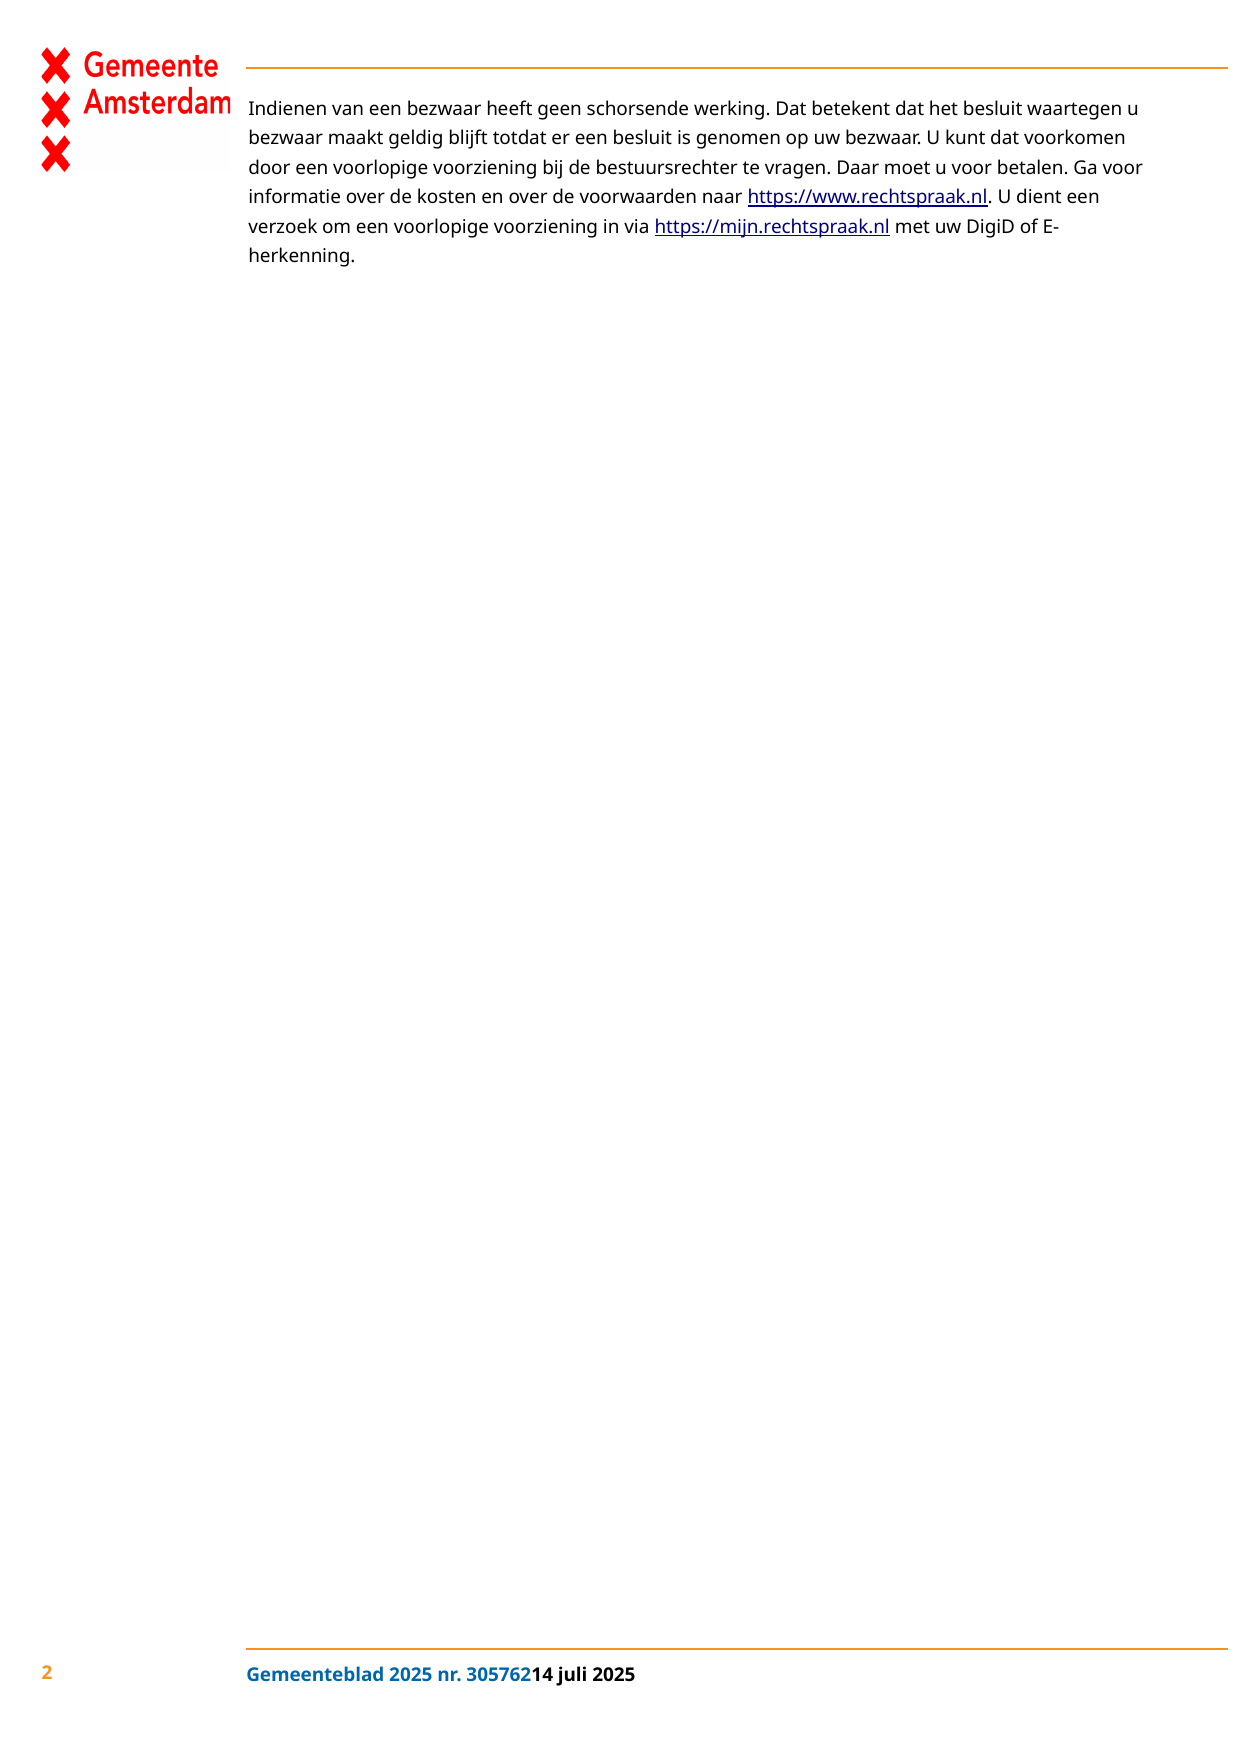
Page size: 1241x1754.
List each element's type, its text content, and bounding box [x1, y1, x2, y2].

text Indienen van een bezwaar heeft geen schorsende werking. Dat betekent dat het besluit waartegen u bezwaar maakt geldig blijft totdat er een besluit is genomen op uw bezwaar. U kunt dat voorkomen door een voorlopige voorziening bij de bestuursrechter te vragen. Daar moet u voor betalen. Ga voor informatie over de kosten en over de voorwaarden naar https://www.rechtspraak.nl. U dient een verzoek om een voorlopige voorziening in via https://mijn.rechtspraak.nl met uw DigiD of E-herkenning. [248, 95, 1152, 268]
picture [41, 47, 231, 172]
